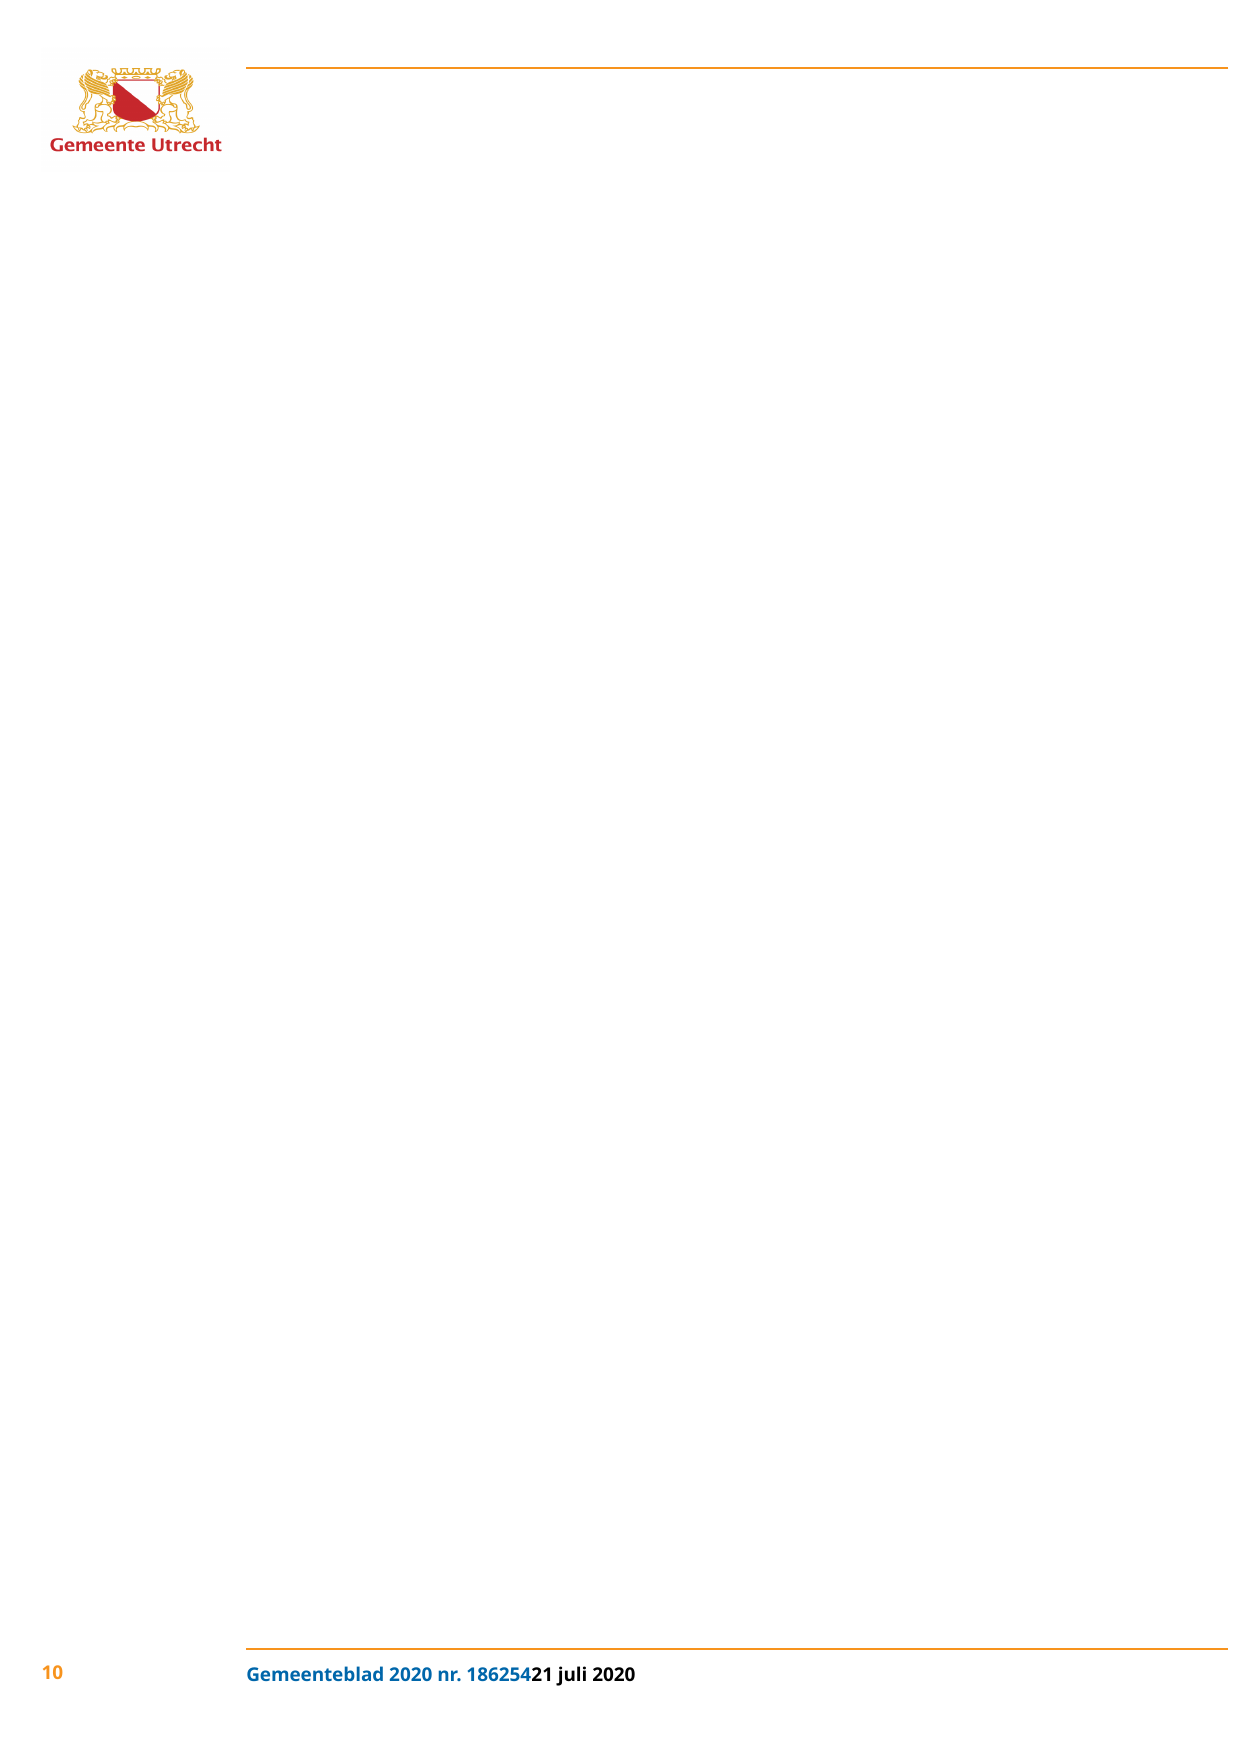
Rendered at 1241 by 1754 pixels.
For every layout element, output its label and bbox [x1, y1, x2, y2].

picture [41, 47, 231, 172]
